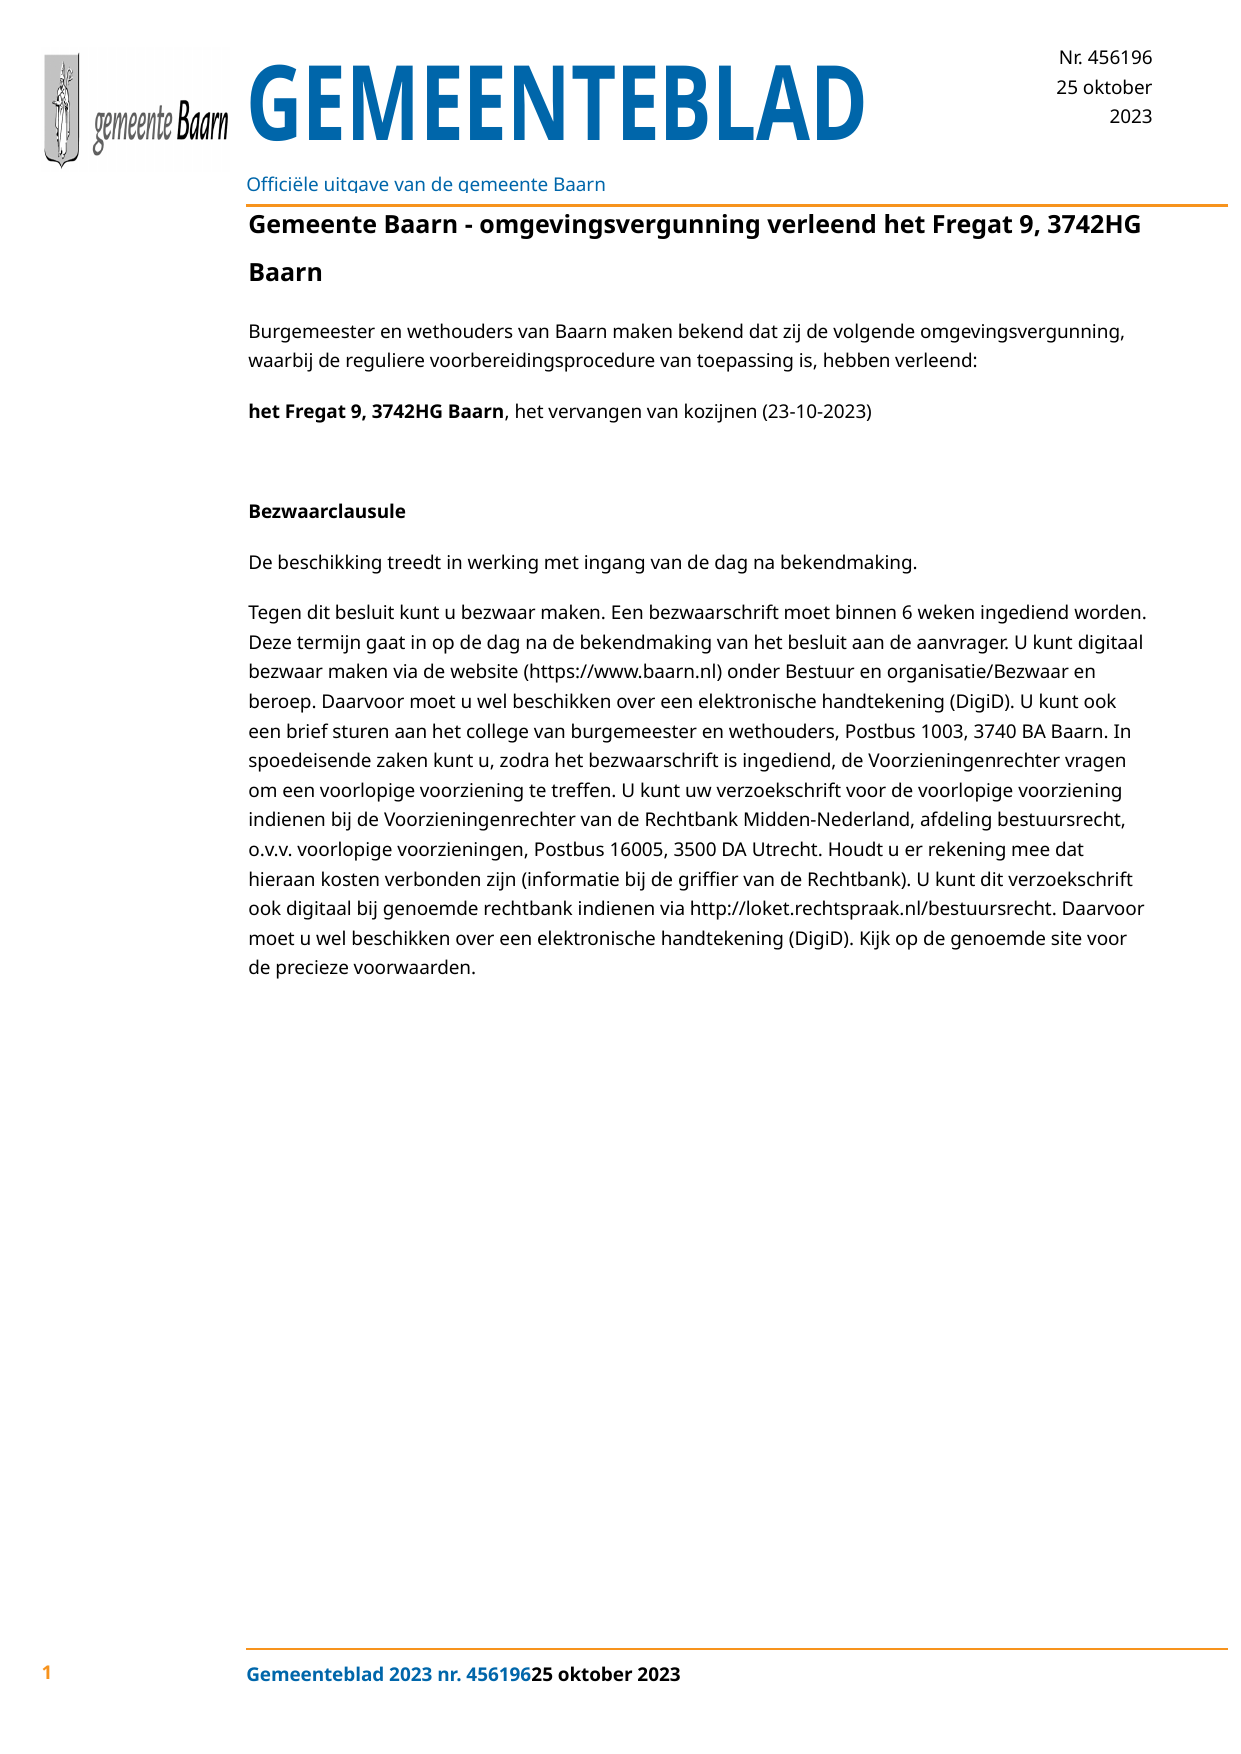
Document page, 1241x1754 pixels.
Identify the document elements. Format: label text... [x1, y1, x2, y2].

text Burgemeester en wethouders van Baarn maken bekend dat zij de volgende omgevingsvergunning, waarbij de reguliere voorbereidingsprocedure van toepassing is, hebben verleend: [248, 318, 1152, 373]
text De beschikking treedt in werking met ingang van de dag na bekendmaking. [248, 549, 1152, 575]
text Gemeente Baarn - omgevingsvergunning verleend het Fregat 9, 3742HG Baarn [248, 207, 1152, 288]
text Tegen dit besluit kunt u bezwaar maken. Een bezwaarschrift moet binnen 6 weken ingediend worden. Deze termijn gaat in op de dag na de bekendmaking van het besluit aan de aanvrager. U kunt digitaal bezwaar maken via de website (https://www.baarn.nl) onder Bestuur en organisatie/Bezwaar en beroep. Daarvoor moet u wel beschikken over een elektronische handtekening (DigiD). U kunt ook een brief sturen aan het college van burgemeester en wethouders, Postbus 1003, 3740 BA Baarn. In spoedeisende zaken kunt u, zodra het bezwaarschrift is ingediend, de Voorzieningenrechter vragen om een voorlopige voorziening te treffen. U kunt uw verzoekschrift voor de voorlopige voorziening indienen bij de Voorzieningenrechter van de Rechtbank Midden-Nederland, afdeling bestuursrecht, o.v.v. voorlopige voorzieningen, Postbus 16005, 3500 DA Utrecht. Houdt u er rekening mee dat hieraan kosten verbonden zijn (informatie bij de griffier van de Rechtbank). U kunt dit verzoekschrift ook digitaal bij genoemde rechtbank indienen via http://loket.rechtspraak.nl/bestuursrecht. Daarvoor moet u wel beschikken over een elektronische handtekening (DigiD). Kijk op de genoemde site voor de precieze voorwaarden. [248, 599, 1152, 980]
text Bezwaarclausule [248, 499, 1152, 524]
picture [41, 47, 231, 172]
text het Fregat 9, 3742HG Baarn, het vervangen van kozijnen (23-10-2023) [248, 398, 1152, 424]
